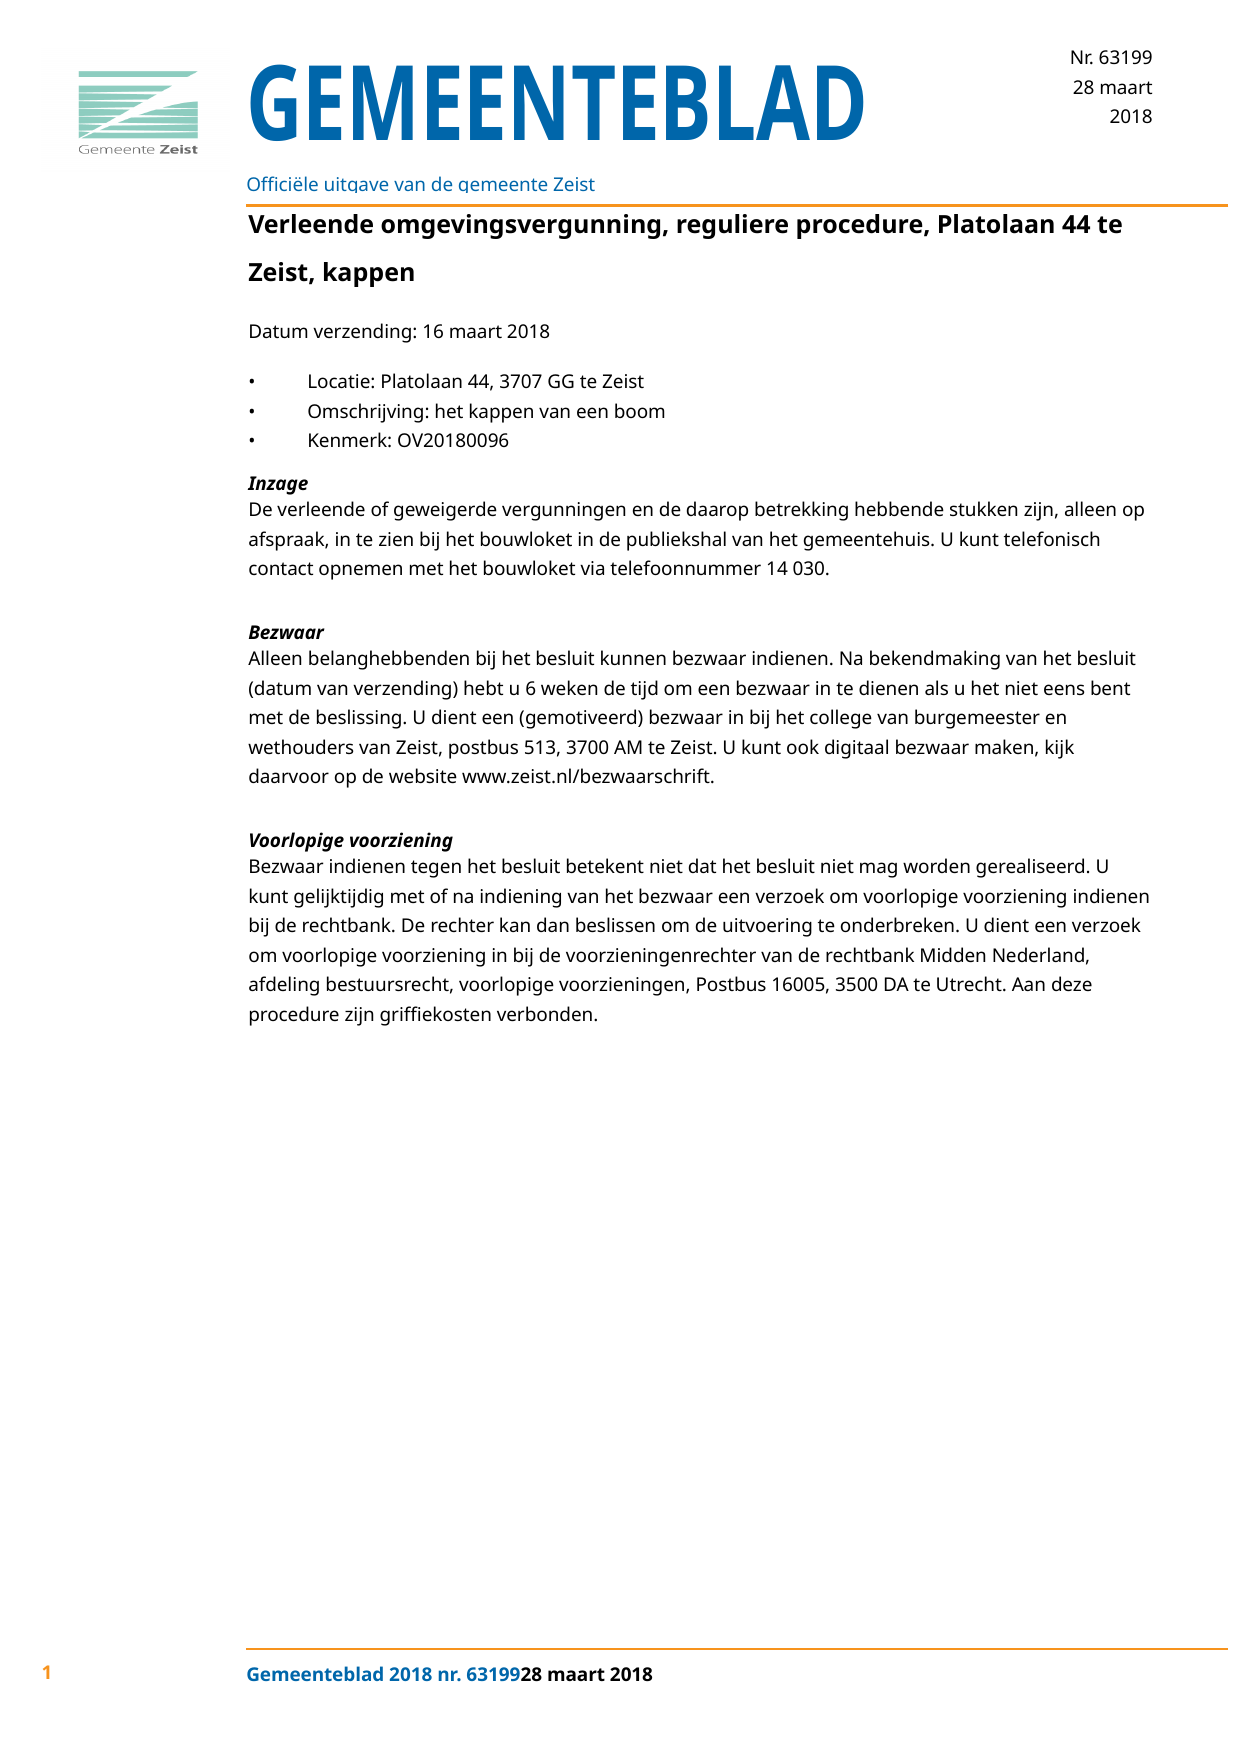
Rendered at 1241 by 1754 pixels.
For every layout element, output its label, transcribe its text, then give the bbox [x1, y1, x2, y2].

list Omschrijving: het kappen van een boom [248, 398, 1152, 424]
picture [41, 47, 231, 172]
list Locatie: Platolaan 44, 3707 GG te Zeist [248, 368, 1152, 394]
text Datum verzending: 16 maart 2018 [248, 318, 1152, 344]
text Inzage [248, 471, 1152, 496]
text Verleende omgevingsvergunning, reguliere procedure, Platolaan 44 te Zeist, kappen [248, 207, 1152, 288]
text Alleen belanghebbenden bij het besluit kunnen bezwaar indienen. Na bekendmaking van het besluit (datum van verzending) hebt u 6 weken de tijd om een bezwaar in te dienen als u het niet eens bent met de beslissing. U dient een (gemotiveerd) bezwaar in bij het college van burgemeester en wethouders van Zeist, postbus 513, 3700 AM te Zeist. U kunt ook digitaal bezwaar maken, kijk daarvoor op de website www.zeist.nl/bezwaarschrift. [248, 645, 1152, 789]
text Bezwaar indienen tegen het besluit betekent niet dat het besluit niet mag worden gerealiseerd. U kunt gelijktijdig met of na indiening van het bezwaar een verzoek om voorlopige voorziening indienen bij de rechtbank. De rechter kan dan beslissen om de uitvoering te onderbreken. U dient een verzoek om voorlopige voorziening in bij de voorzieningenrechter van de rechtbank Midden Nederland, afdeling bestuursrecht, voorlopige voorzieningen, Postbus 16005, 3500 DA te Utrecht. Aan deze procedure zijn griffiekosten verbonden. [248, 853, 1152, 1027]
text De verleende of geweigerde vergunningen en de daarop betrekking hebbende stukken zijn, alleen op afspraak, in te zien bij het bouwloket in de publiekshal van het gemeentehuis. U kunt telefonisch contact opnemen met het bouwloket via telefoonnummer 14 030. [248, 496, 1152, 581]
text Bezwaar [248, 619, 1152, 645]
text Voorlopige voorziening [248, 827, 1152, 853]
list Kenmerk: OV20180096 [248, 427, 1152, 453]
